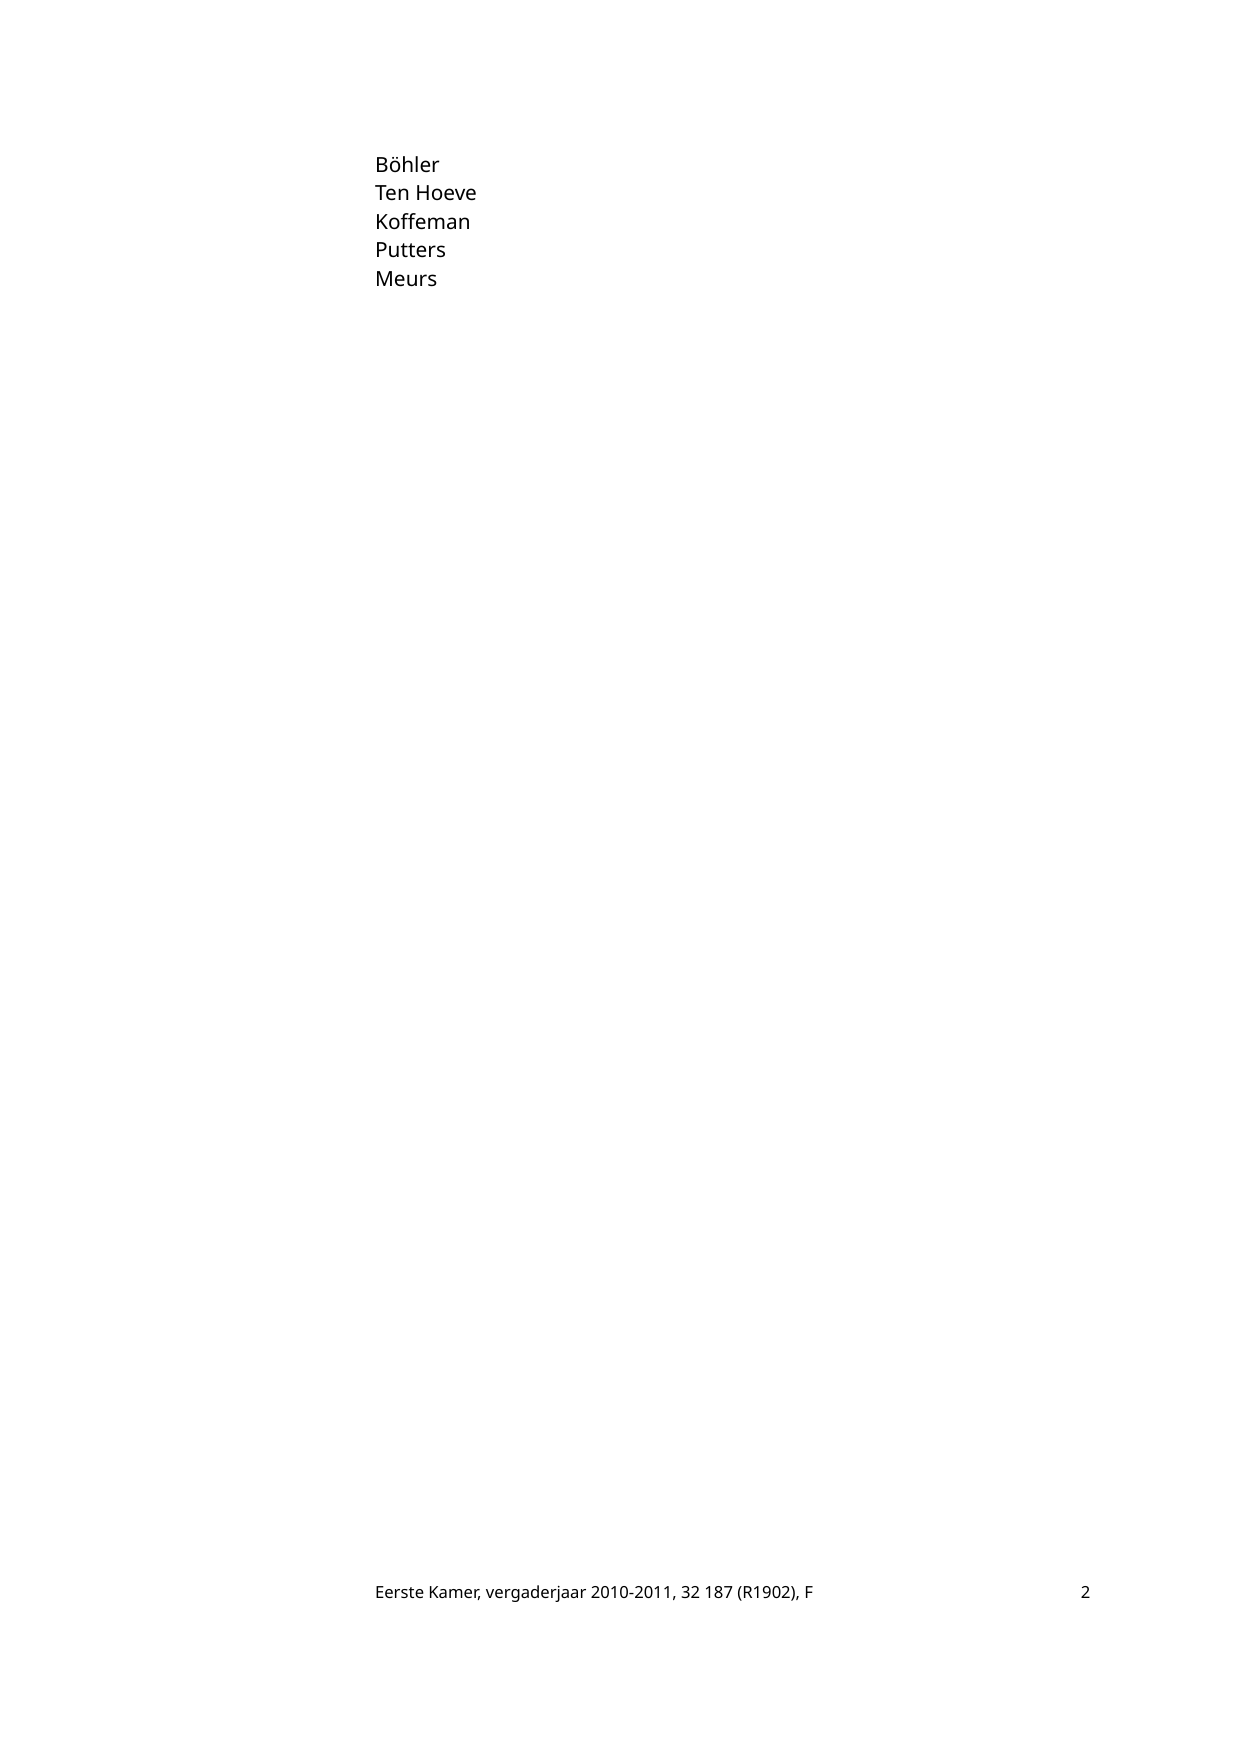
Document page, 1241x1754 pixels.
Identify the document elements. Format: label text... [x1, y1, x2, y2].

text Ten Hoeve [375, 178, 1090, 207]
text Koffeman [375, 207, 1090, 235]
text Böhler [375, 150, 1090, 178]
text Putters [375, 235, 1090, 264]
text Meurs [375, 264, 1090, 292]
